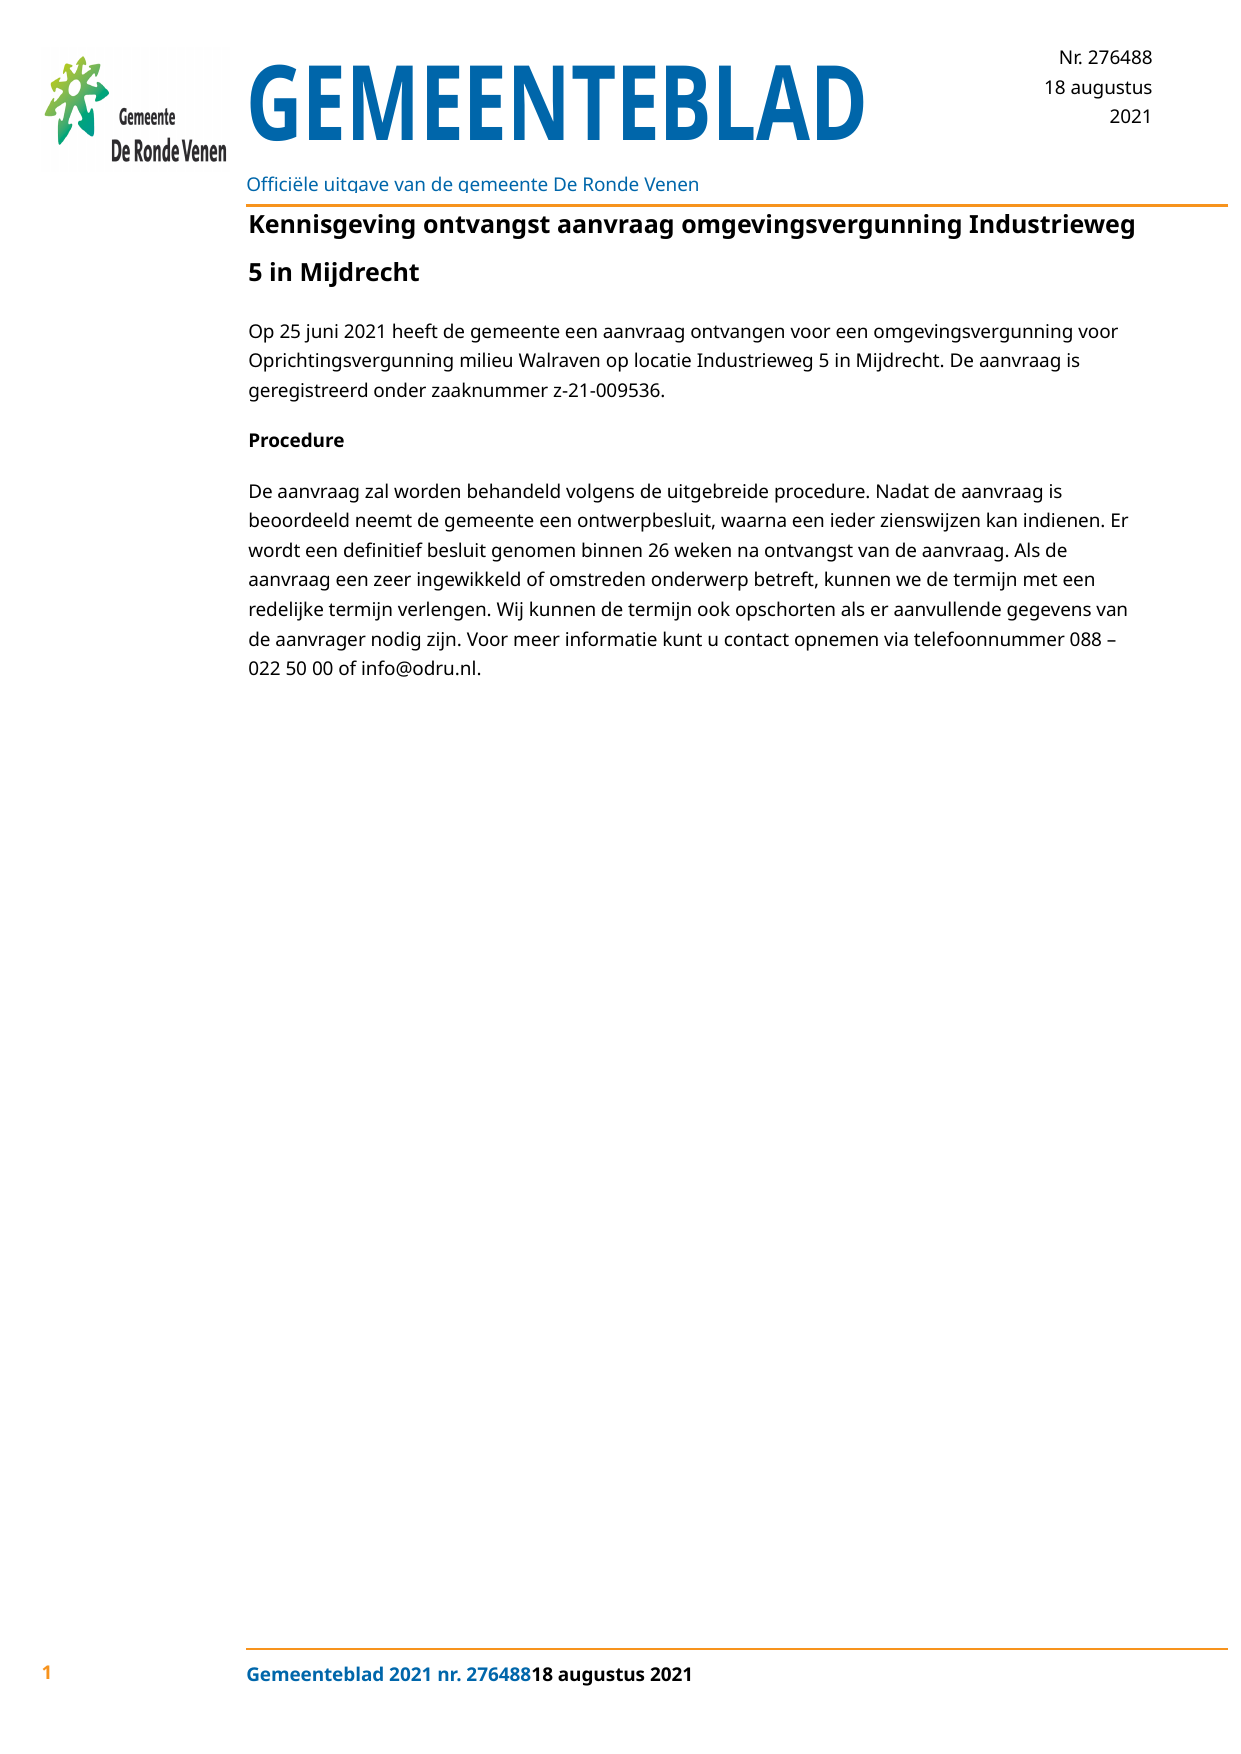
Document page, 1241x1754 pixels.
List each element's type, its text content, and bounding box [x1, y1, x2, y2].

text Op 25 juni 2021 heeft de gemeente een aanvraag ontvangen voor een omgevingsvergunning voor Oprichtingsvergunning milieu Walraven op locatie Industrieweg 5 in Mijdrecht. De aanvraag is geregistreerd onder zaaknummer z-21-009536. [248, 318, 1152, 403]
text Procedure [248, 427, 1152, 453]
text Kennisgeving ontvangst aanvraag omgevingsvergunning Industrieweg 5 in Mijdrecht [248, 207, 1152, 288]
text De aanvraag zal worden behandeld volgens de uitgebreide procedure. Nadat de aanvraag is beoordeeld neemt de gemeente een ontwerpbesluit, waarna een ieder zienswijzen kan indienen. Er wordt een definitief besluit genomen binnen 26 weken na ontvangst van de aanvraag. Als de aanvraag een zeer ingewikkeld of omstreden onderwerp betreft, kunnen we de termijn met een redelijke termijn verlengen. Wij kunnen de termijn ook opschorten als er aanvullende gegevens van de aanvrager nodig zijn. Voor meer informatie kunt u contact opnemen via telefoonnummer 088 – 022 50 00 of info@odru.nl. [248, 478, 1152, 681]
picture [41, 47, 231, 172]
